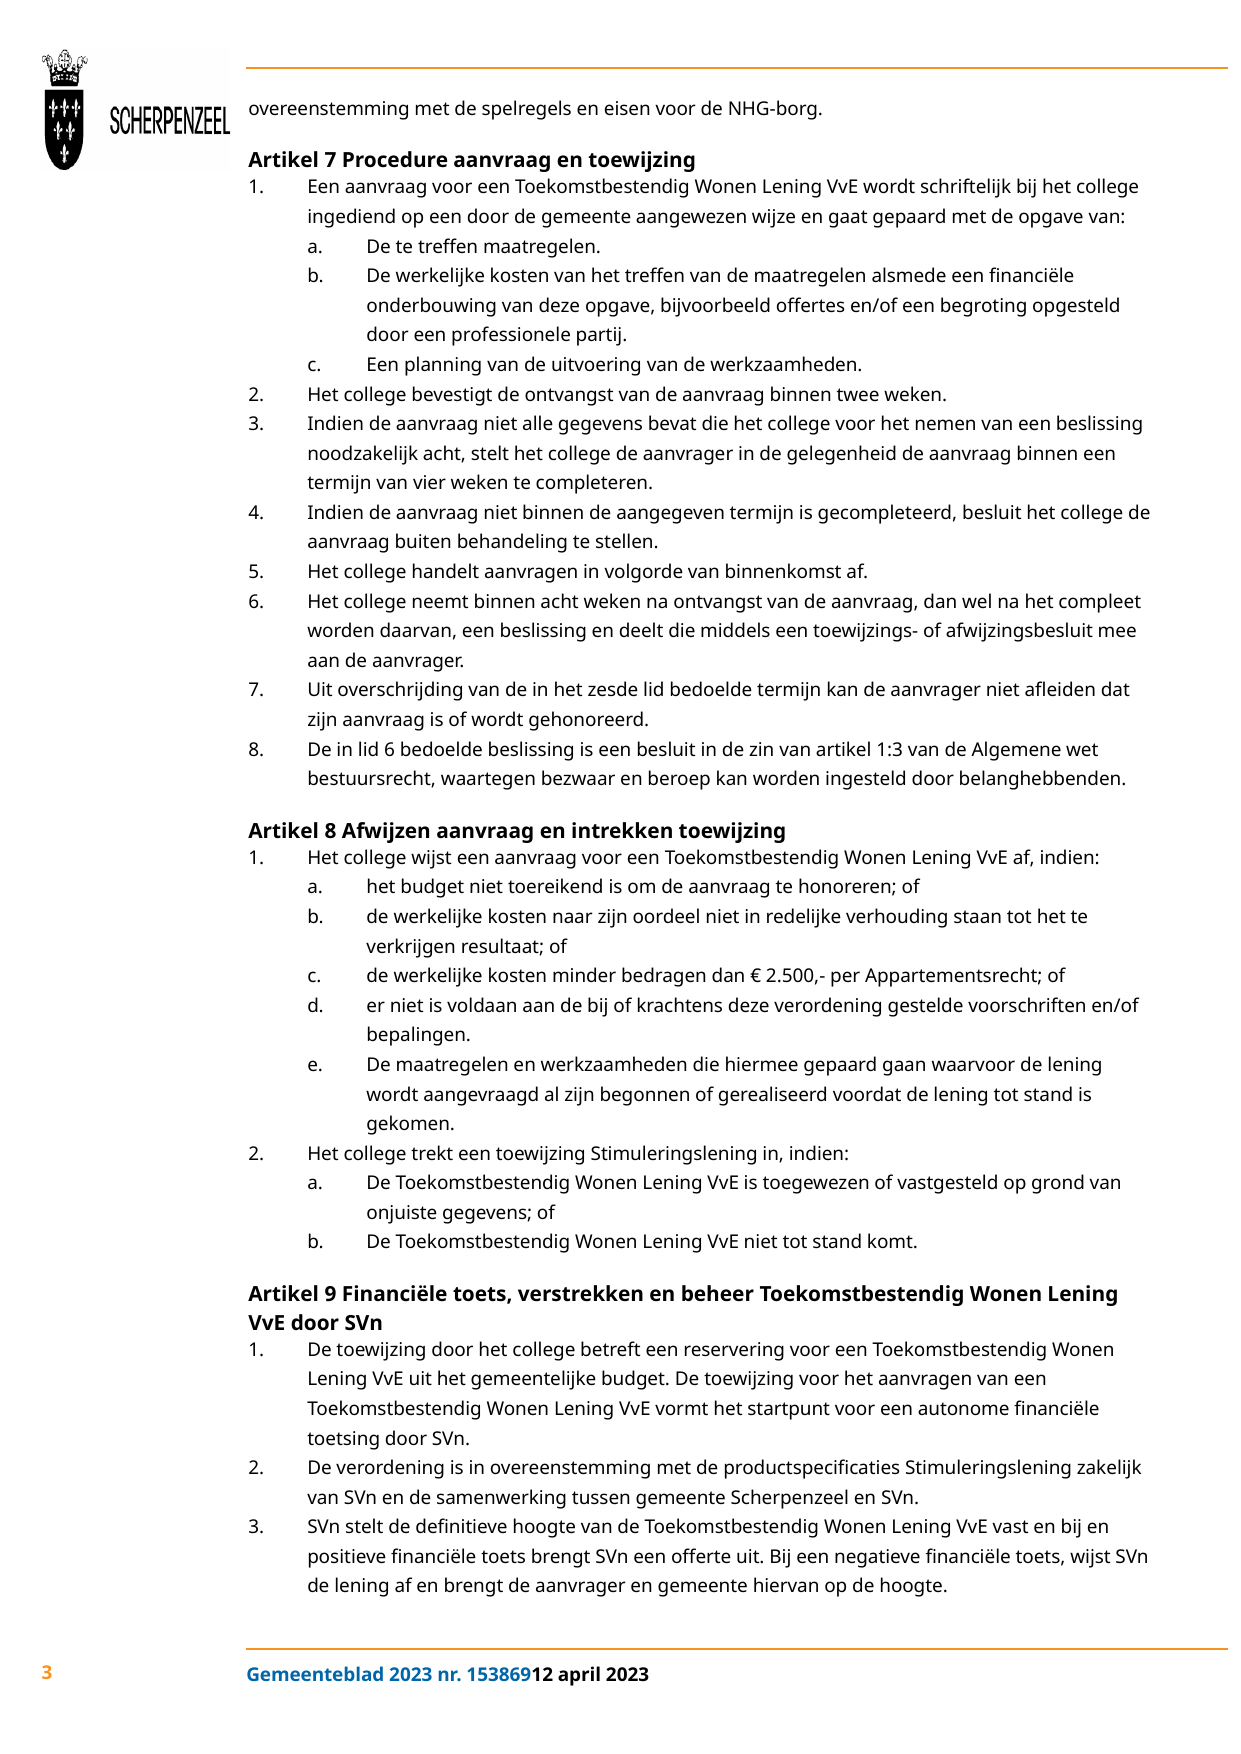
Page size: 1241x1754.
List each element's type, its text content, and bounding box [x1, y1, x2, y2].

list Het college wijst een aanvraag voor een Toekomstbestendig Wonen Lening VvE af, indien: [248, 844, 1152, 870]
list Indien de aanvraag niet binnen de aangegeven termijn is gecompleteerd, besluit het college de aanvraag buiten behandeling te stellen. [248, 499, 1152, 554]
list De in lid 6 bedoelde beslissing is een besluit in de zin van artikel 1:3 van de Algemene wet bestuursrecht, waartegen bezwaar en beroep kan worden ingesteld door belanghebbenden. [248, 736, 1152, 791]
list De werkelijke kosten van het treffen van de maatregelen alsmede een financiële onderbouwing van deze opgave, bijvoorbeeld offertes en/of een begroting opgesteld door een professionele partij. [307, 262, 1152, 347]
list Een aanvraag voor een Toekomstbestendig Wonen Lening VvE wordt schriftelijk bij het college ingediend op een door de gemeente aangewezen wijze en gaat gepaard met de opgave van: [248, 174, 1152, 229]
text overeenstemming met de spelregels en eisen voor de NHG-borg. [248, 95, 1152, 121]
picture [41, 47, 231, 172]
list er niet is voldaan aan de bij of krachtens deze verordening gestelde voorschriften en/of bepalingen. [307, 992, 1152, 1047]
list De te treffen maatregelen. [307, 233, 1152, 258]
list De verordening is in overeenstemming met de productspecificaties Stimuleringslening zakelijk van SVn en de samenwerking tussen gemeente Scherpenzeel en SVn. [248, 1454, 1152, 1510]
list Het college trekt een toewijzing Stimuleringslening in, indien: [248, 1140, 1152, 1166]
list Het college bevestigt de ontvangst van de aanvraag binnen twee weken. [248, 381, 1152, 406]
text Artikel 8 Afwijzen aanvraag en intrekken toewijzing [248, 816, 1152, 844]
list Het college neemt binnen acht weken na ontvangst van de aanvraag, dan wel na het compleet worden daarvan, een beslissing en deelt die middels een toewijzings- of afwijzingsbesluit mee aan de aanvrager. [248, 588, 1152, 673]
text Artikel 7 Procedure aanvraag en toewijzing [248, 145, 1152, 174]
list SVn stelt de definitieve hoogte van de Toekomstbestendig Wonen Lening VvE vast en bij en positieve financiële toets brengt SVn een offerte uit. Bij een negatieve financiële toets, wijst SVn de lening af en brengt de aanvrager en gemeente hiervan op de hoogte. [248, 1513, 1152, 1598]
list Indien de aanvraag niet alle gegevens bevat die het college voor het nemen van een beslissing noodzakelijk acht, stelt het college de aanvrager in de gelegenheid de aanvraag binnen een termijn van vier weken te completeren. [248, 410, 1152, 495]
list De maatregelen en werkzaamheden die hiermee gepaard gaan waarvoor de lening wordt aangevraagd al zijn begonnen of gerealiseerd voordat de lening tot stand is gekomen. [307, 1051, 1152, 1136]
list De toewijzing door het college betreft een reservering voor een Toekomstbestendig Wonen Lening VvE uit het gemeentelijke budget. De toewijzing voor het aanvragen van een Toekomstbestendig Wonen Lening VvE vormt het startpunt voor een autonome financiële toetsing door SVn. [248, 1336, 1152, 1451]
list Uit overschrijding van de in het zesde lid bedoelde termijn kan de aanvrager niet afleiden dat zijn aanvraag is of wordt gehonoreerd. [248, 677, 1152, 732]
list de werkelijke kosten minder bedragen dan € 2.500,- per Appartementsrecht; of [307, 962, 1152, 988]
list het budget niet toereikend is om de aanvraag te honoreren; of [307, 874, 1152, 899]
list de werkelijke kosten naar zijn oordeel niet in redelijke verhouding staan tot het te verkrijgen resultaat; of [307, 903, 1152, 959]
list Het college handelt aanvragen in volgorde van binnenkomst af. [248, 558, 1152, 584]
list De Toekomstbestendig Wonen Lening VvE niet tot stand komt. [307, 1229, 1152, 1254]
list De Toekomstbestendig Wonen Lening VvE is toegewezen of vastgesteld op grond van onjuiste gegevens; of [307, 1169, 1152, 1225]
text Artikel 9 Financiële toets, verstrekken en beheer Toekomstbestendig Wonen Lening VvE door SVn [248, 1279, 1152, 1336]
list Een planning van de uitvoering van de werkzaamheden. [307, 351, 1152, 377]
